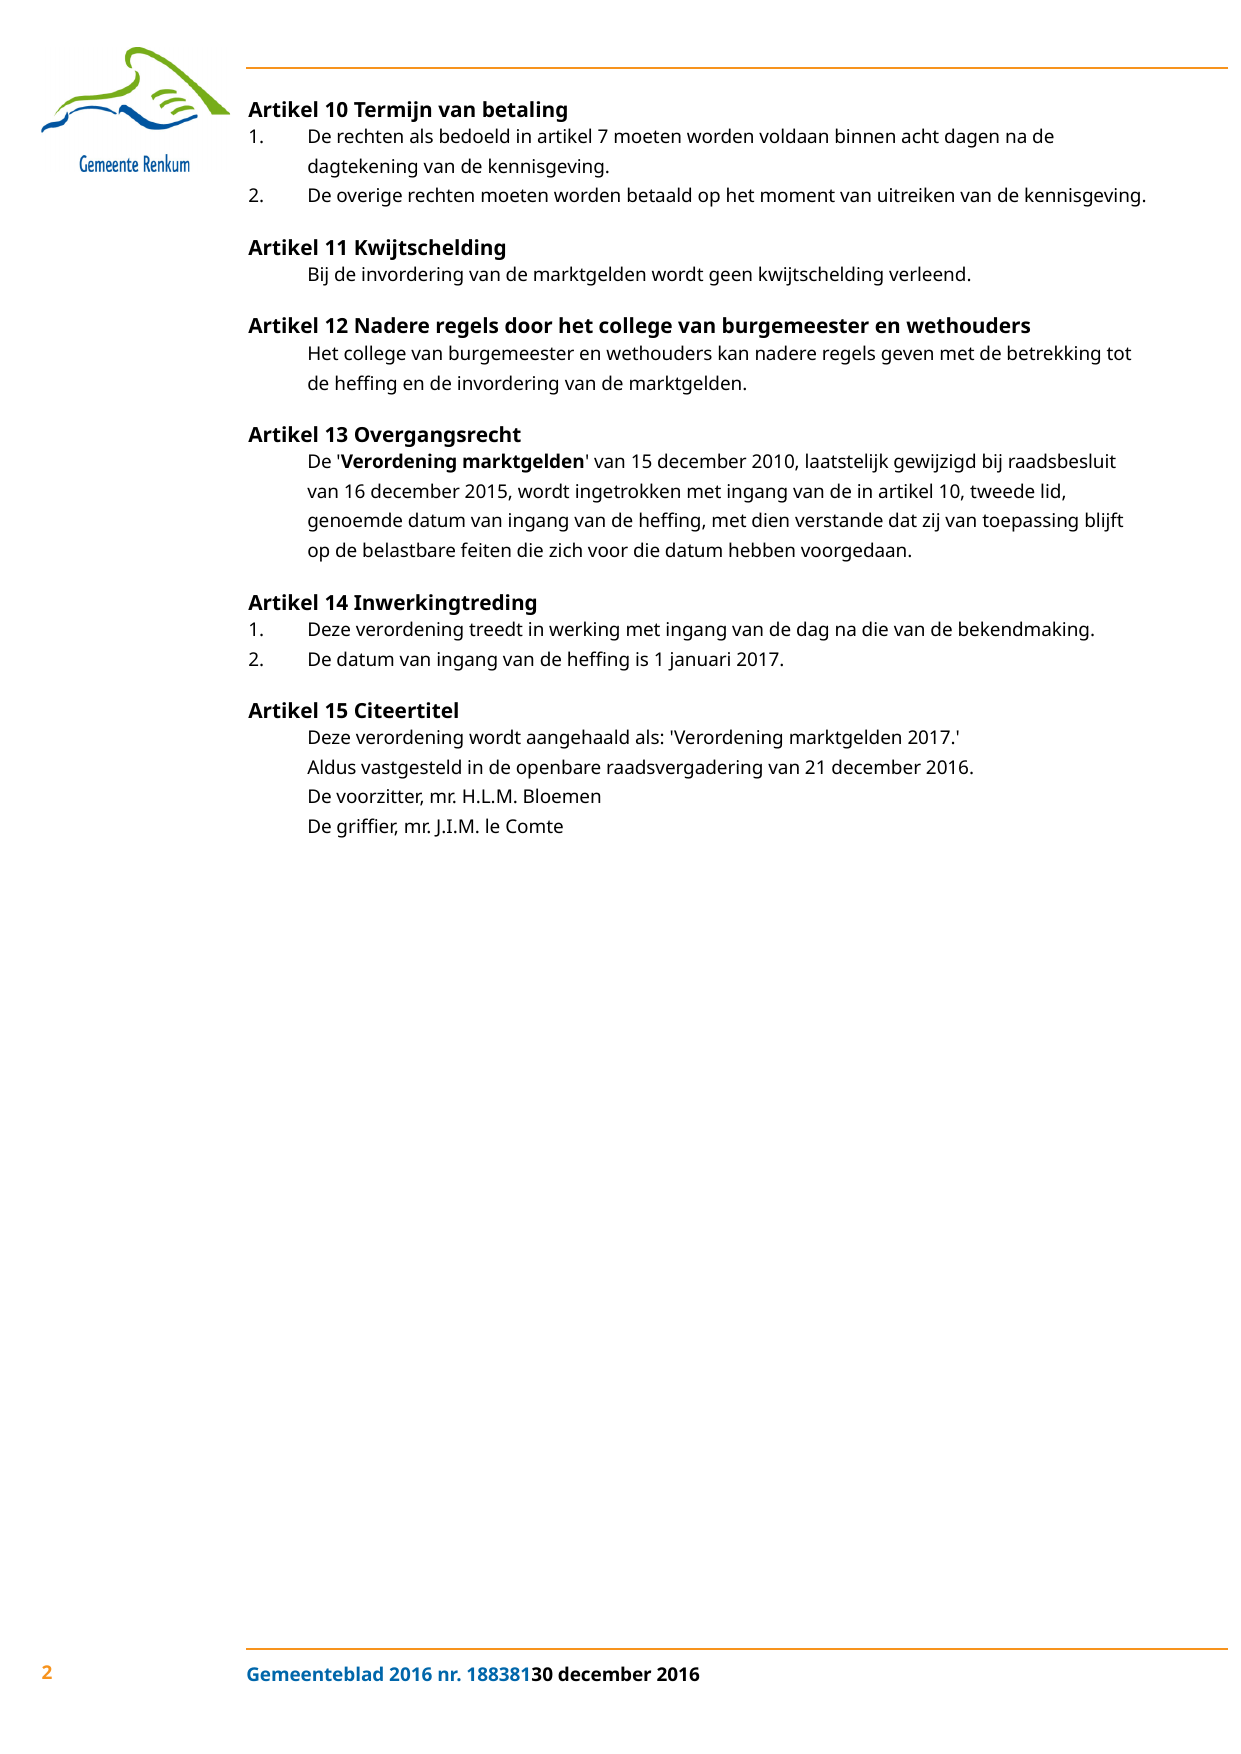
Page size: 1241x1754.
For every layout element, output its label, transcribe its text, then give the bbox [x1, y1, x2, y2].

text Artikel 13 Overgangsrecht [248, 420, 1152, 448]
list De 'Verordening marktgelden' van 15 december 2010, laatstelijk gewijzigd bij raadsbesluit van 16 december 2015, wordt ingetrokken met ingang van de in artikel 10, tweede lid, genoemde datum van ingang van de heffing, met dien verstande dat zij van toepassing blijft op de belastbare feiten die zich voor die datum hebben voorgedaan. [248, 448, 1152, 563]
text Artikel 12 Nadere regels door het college van burgemeester en wethouders [248, 312, 1152, 340]
list De overige rechten moeten worden betaald op het moment van uitreiken van de kennisgeving. [248, 182, 1152, 208]
list De rechten als bedoeld in artikel 7 moeten worden voldaan binnen acht dagen na de dagtekening van de kennisgeving. [248, 123, 1152, 178]
text Artikel 11 Kwijtschelding [248, 233, 1152, 261]
list De datum van ingang van de heffing is 1 januari 2017. [248, 646, 1152, 671]
list Het college van burgemeester en wethouders kan nadere regels geven met de betrekking tot de heffing en de invordering van de marktgelden. [248, 340, 1152, 395]
picture [41, 47, 231, 172]
list Deze verordening wordt aangehaald als: 'Verordening marktgelden 2017.' [248, 724, 1152, 750]
text Artikel 15 Citeertitel [248, 696, 1152, 724]
list Deze verordening treedt in werking met ingang van de dag na die van de bekendmaking. [248, 616, 1152, 642]
list De voorzitter, mr. H.L.M. Bloemen [248, 784, 1152, 809]
list Aldus vastgesteld in de openbare raadsvergadering van 21 december 2016. [248, 754, 1152, 780]
list Bij de invordering van de marktgelden wordt geen kwijtschelding verleend. [248, 261, 1152, 287]
list De griffier, mr. J.I.M. le Comte [248, 813, 1152, 839]
text Artikel 10 Termijn van betaling [248, 95, 1152, 123]
text Artikel 14 Inwerkingtreding [248, 588, 1152, 616]
